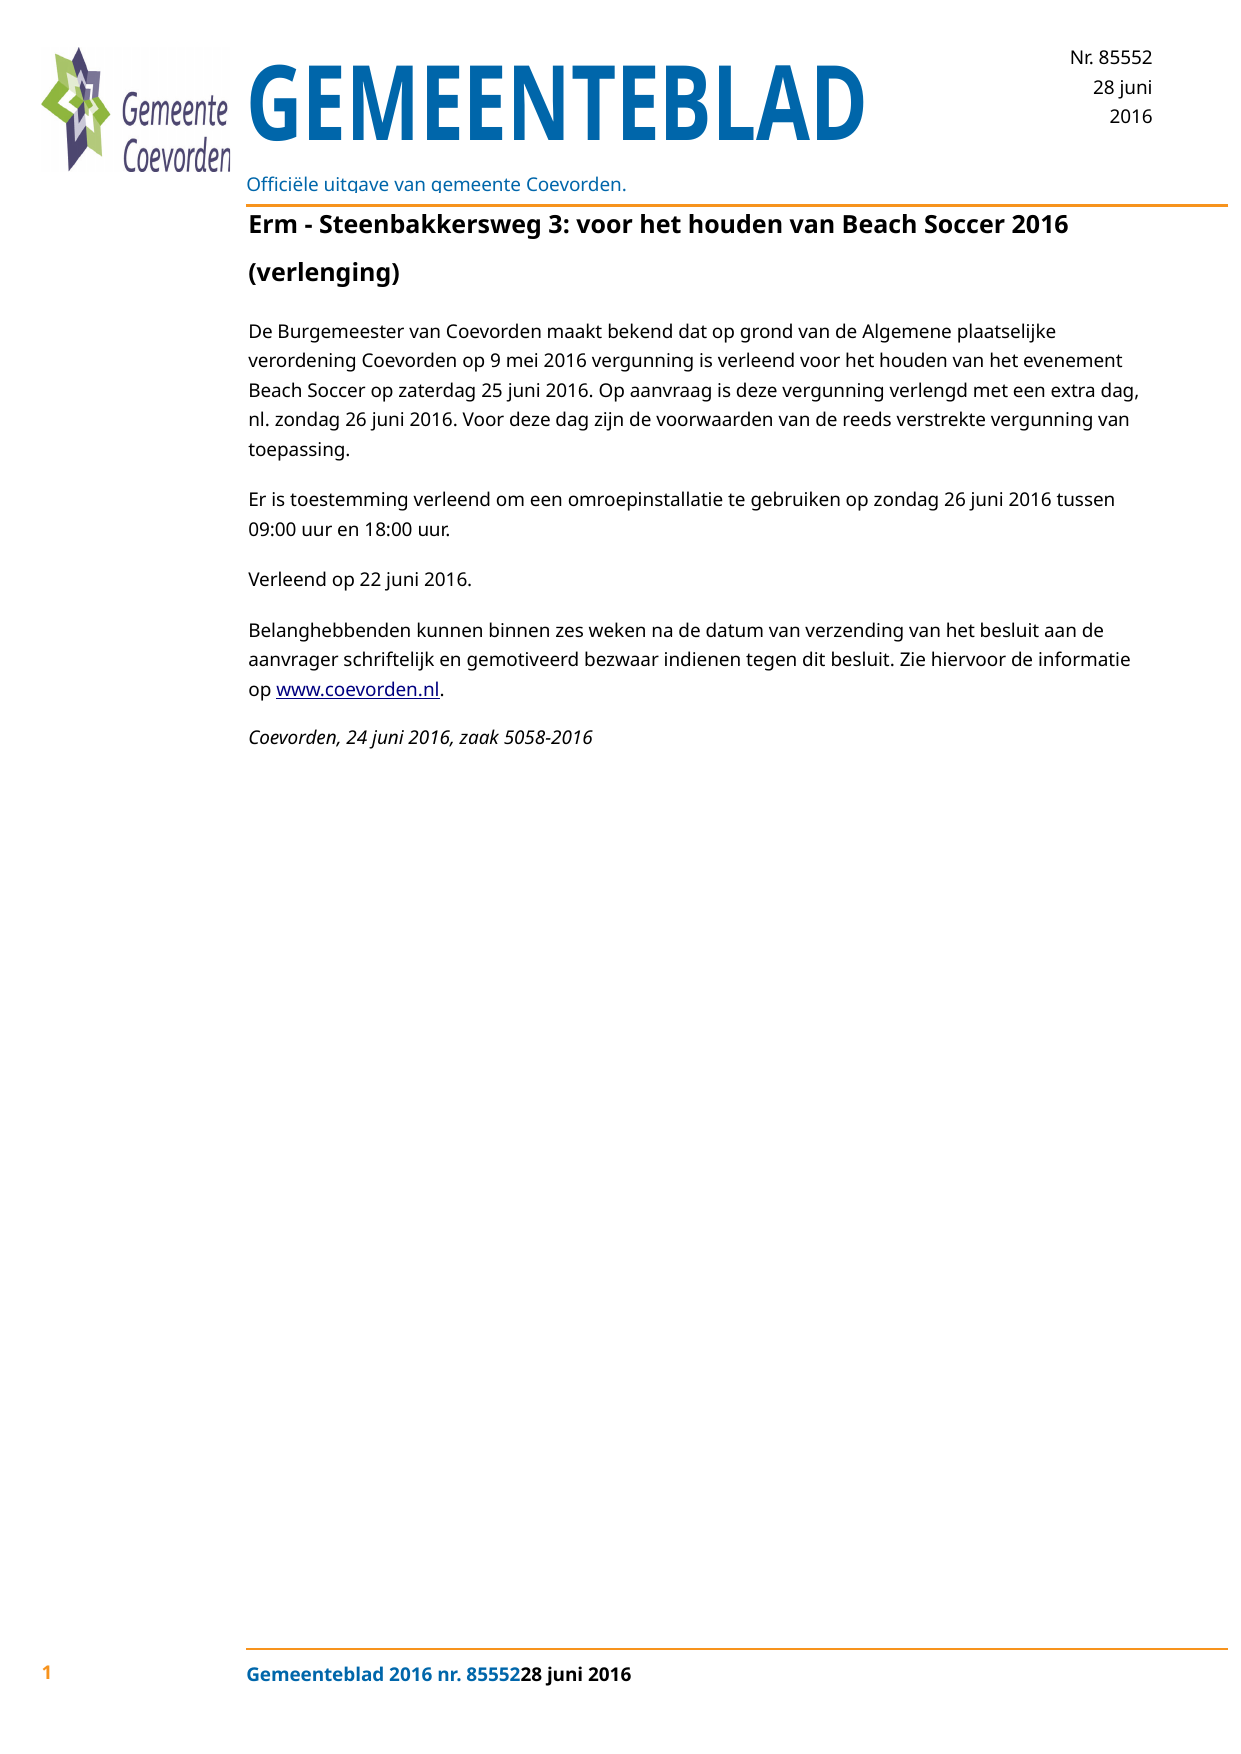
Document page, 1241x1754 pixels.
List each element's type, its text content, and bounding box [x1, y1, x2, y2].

picture [41, 47, 231, 172]
text De Burgemeester van Coevorden maakt bekend dat op grond van de Algemene plaatselijke verordening Coevorden op 9 mei 2016 vergunning is verleend voor het houden van het evenement Beach Soccer op zaterdag 25 juni 2016. Op aanvraag is deze vergunning verlengd met een extra dag, nl. zondag 26 juni 2016. Voor deze dag zijn de voorwaarden van de reeds verstrekte vergunning van toepassing. [248, 318, 1152, 462]
text Verleend op 22 juni 2016. [248, 567, 1152, 592]
text Belanghebbenden kunnen binnen zes weken na de datum van verzending van het besluit aan de aanvrager schriftelijk en gemotiveerd bezwaar indienen tegen dit besluit. Zie hiervoor de informatie op www.coevorden.nl. [248, 617, 1152, 702]
text Coevorden, 24 juni 2016, zaak 5058-2016 [248, 724, 1152, 750]
text Erm - Steenbakkersweg 3: voor het houden van Beach Soccer 2016 (verlenging) [248, 207, 1152, 288]
text Er is toestemming verleend om een omroepinstallatie te gebruiken op zondag 26 juni 2016 tussen 09:00 uur en 18:00 uur. [248, 487, 1152, 542]
